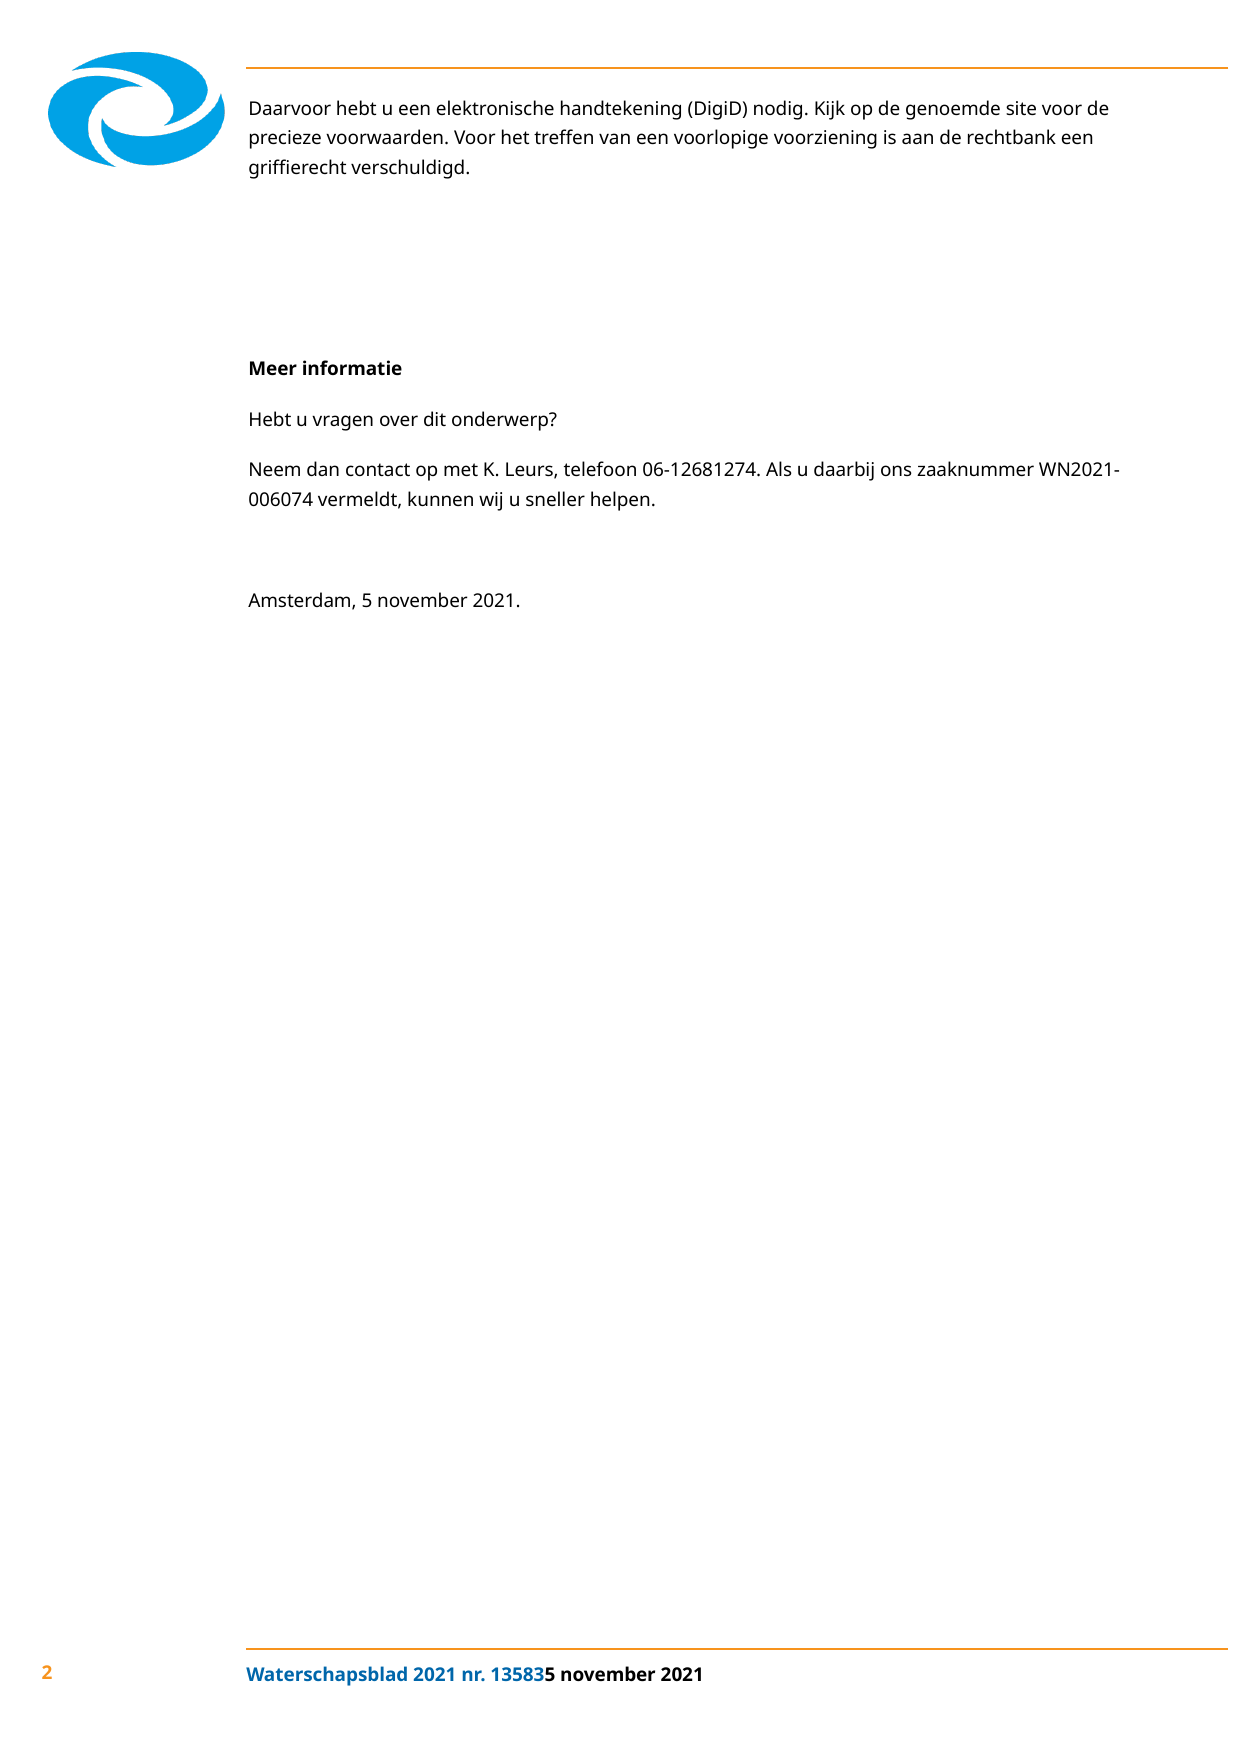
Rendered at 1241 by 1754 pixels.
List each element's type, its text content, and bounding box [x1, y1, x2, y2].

picture [41, 47, 231, 172]
text Hebt u vragen over dit onderwerp? [248, 406, 1152, 432]
text Neem dan contact op met K. Leurs, telefoon 06-12681274. Als u daarbij ons zaaknummer WN2021-006074 vermeldt, kunnen wij u sneller helpen. [248, 456, 1152, 512]
text Meer informatie [248, 356, 1152, 381]
text Amsterdam, 5 november 2021. [248, 587, 1152, 613]
text Daarvoor hebt u een elektronische handtekening (DigiD) nodig. Kijk op de genoemde site voor de precieze voorwaarden. Voor het treffen van een voorlopige voorziening is aan de rechtbank een griffierecht verschuldigd. [248, 95, 1152, 180]
